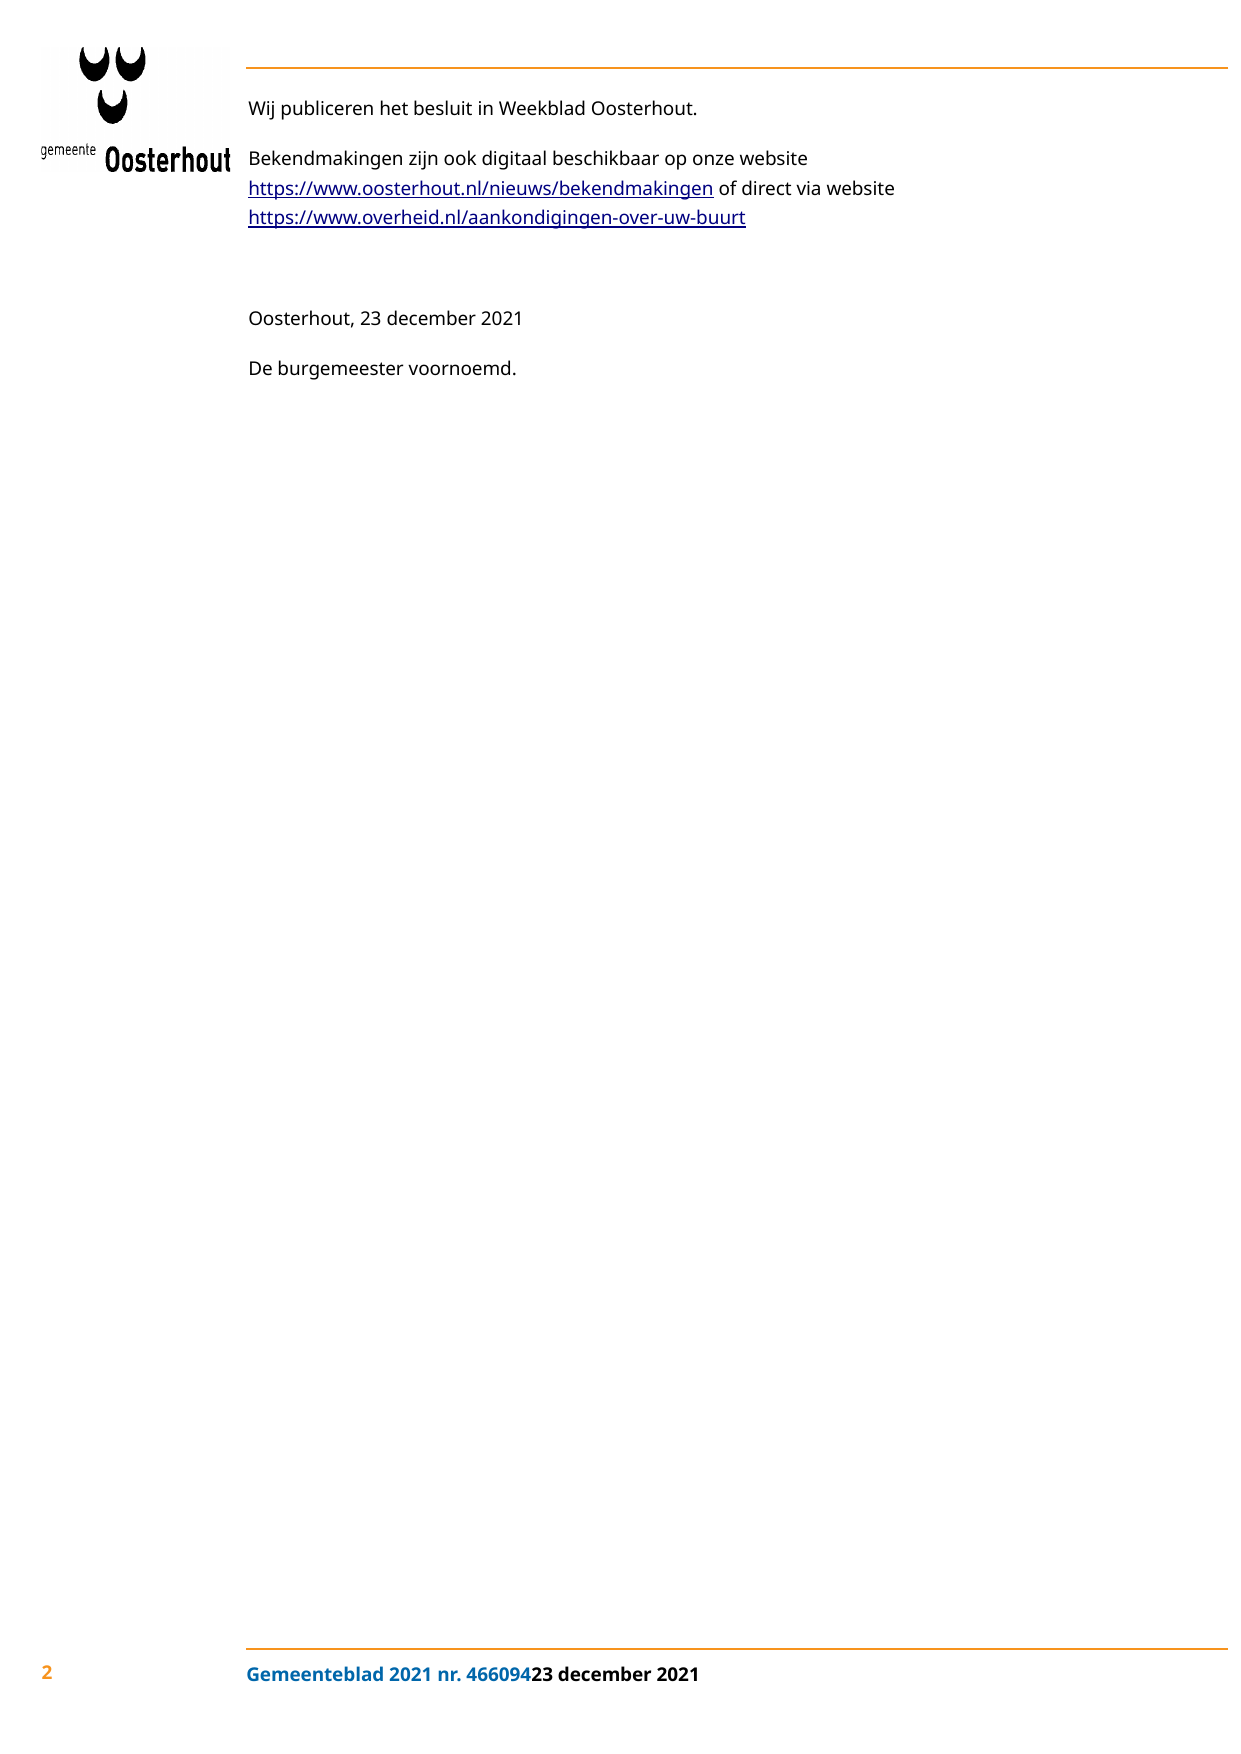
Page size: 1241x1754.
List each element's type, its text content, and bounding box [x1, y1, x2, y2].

text Wij publiceren het besluit in Weekblad Oosterhout. [248, 95, 1152, 121]
text Bekendmakingen zijn ook digitaal beschikbaar op onze website https://www.oosterhout.nl/nieuws/bekendmakingen of direct via website https://www.overheid.nl/aankondigingen-over-uw-buurt [248, 145, 1152, 230]
text Oosterhout, 23 december 2021 [248, 305, 1152, 331]
picture [41, 47, 231, 172]
text De burgemeester voornoemd. [248, 356, 1152, 381]
